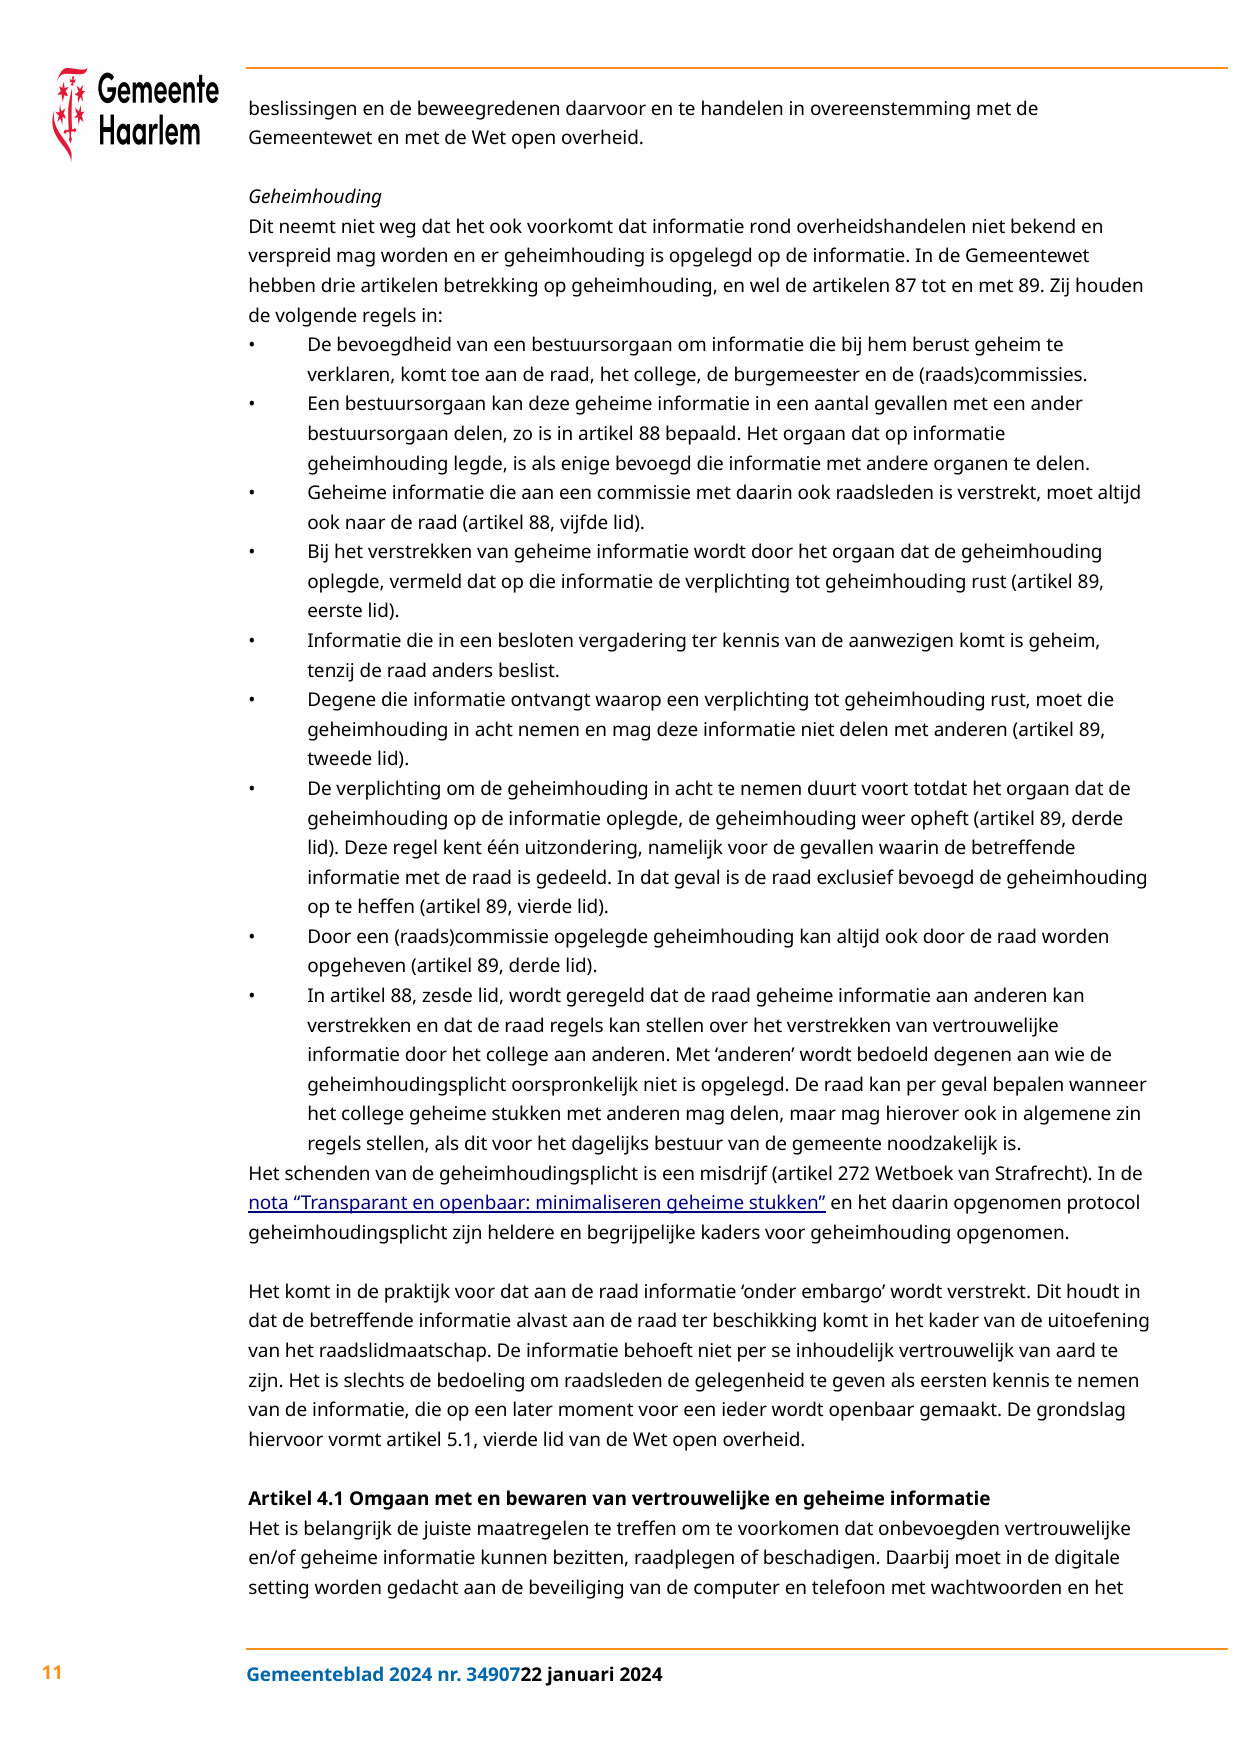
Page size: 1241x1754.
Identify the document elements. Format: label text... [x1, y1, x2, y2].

list Door een (raads)commissie opgelegde geheimhouding kan altijd ook door de raad worden opgeheven (artikel 89, derde lid). [248, 923, 1152, 978]
text Het komt in de praktijk voor dat aan de raad informatie ‘onder embargo’ wordt verstrekt. Dit houdt in dat de betreffende informatie alvast aan de raad ter beschikking komt in het kader van de uitoefening van het raadslidmaatschap. De informatie behoeft niet per se inhoudelijk vertrouwelijk van aard te zijn. Het is slechts de bedoeling om raadsleden de gelegenheid te geven als eersten kennis te nemen van de informatie, die op een later moment voor een ieder wordt openbaar gemaakt. De grondslag hiervoor vormt artikel 5.1, vierde lid van de Wet open overheid. [248, 1278, 1152, 1452]
list Een bestuursorgaan kan deze geheime informatie in een aantal gevallen met een ander bestuursorgaan delen, zo is in artikel 88 bepaald. Het orgaan dat op informatie geheimhouding legde, is als enige bevoegd die informatie met andere organen te delen. [248, 391, 1152, 476]
list Geheime informatie die aan een commissie met daarin ook raadsleden is verstrekt, moet altijd ook naar de raad (artikel 88, vijfde lid). [248, 479, 1152, 535]
list In artikel 88, zesde lid, wordt geregeld dat de raad geheime informatie aan anderen kan verstrekken en dat de raad regels kan stellen over het verstrekken van vertrouwelijke informatie door het college aan anderen. Met ‘anderen’ wordt bedoeld degenen aan wie de geheimhoudingsplicht oorspronkelijk niet is opgelegd. De raad kan per geval bepalen wanneer het college geheime stukken met anderen mag delen, maar mag hierover ook in algemene zin regels stellen, als dit voor het dagelijks bestuur van de gemeente noodzakelijk is. [248, 982, 1152, 1156]
picture [41, 47, 231, 172]
text beslissingen en de beweegredenen daarvoor en te handelen in overeenstemming met de Gemeentewet en met de Wet open overheid. [248, 95, 1152, 150]
text Dit neemt niet weg dat het ook voorkomt dat informatie rond overheidshandelen niet bekend en verspreid mag worden en er geheimhouding is opgelegd op de informatie. In de Gemeentewet hebben drie artikelen betrekking op geheimhouding, en wel de artikelen 87 tot en met 89. Zij houden de volgende regels in: [248, 213, 1152, 328]
text Geheimhouding [248, 183, 1152, 209]
text Het schenden van de geheimhoudingsplicht is een misdrijf (artikel 272 Wetboek van Strafrecht). In de nota “Transparant en openbaar: minimaliseren geheime stukken” en het daarin opgenomen protocol geheimhoudingsplicht zijn heldere en begrijpelijke kaders voor geheimhouding opgenomen. [248, 1160, 1152, 1245]
text Het is belangrijk de juiste maatregelen te treffen om te voorkomen dat onbevoegden vertrouwelijke en/of geheime informatie kunnen bezitten, raadplegen of beschadigen. Daarbij moet in de digitale setting worden gedacht aan de beveiliging van de computer en telefoon met wachtwoorden en het [248, 1515, 1152, 1600]
list Degene die informatie ontvangt waarop een verplichting tot geheimhouding rust, moet die geheimhouding in acht nemen en mag deze informatie niet delen met anderen (artikel 89, tweede lid). [248, 686, 1152, 771]
list Bij het verstrekken van geheime informatie wordt door het orgaan dat de geheimhouding oplegde, vermeld dat op die informatie de verplichting tot geheimhouding rust (artikel 89, eerste lid). [248, 538, 1152, 623]
text Artikel 4.1 Omgaan met en bewaren van vertrouwelijke en geheime informatie [248, 1485, 1152, 1511]
list Informatie die in een besloten vergadering ter kennis van de aanwezigen komt is geheim, tenzij de raad anders beslist. [248, 627, 1152, 683]
list De bevoegdheid van een bestuursorgaan om informatie die bij hem berust geheim te verklaren, komt toe aan de raad, het college, de burgemeester en de (raads)commissies. [248, 331, 1152, 387]
list De verplichting om de geheimhouding in acht te nemen duurt voort totdat het orgaan dat de geheimhouding op de informatie oplegde, de geheimhouding weer opheft (artikel 89, derde lid). Deze regel kent één uitzondering, namelijk voor de gevallen waarin de betreffende informatie met de raad is gedeeld. In dat geval is de raad exclusief bevoegd de geheimhouding op te heffen (artikel 89, vierde lid). [248, 775, 1152, 919]
